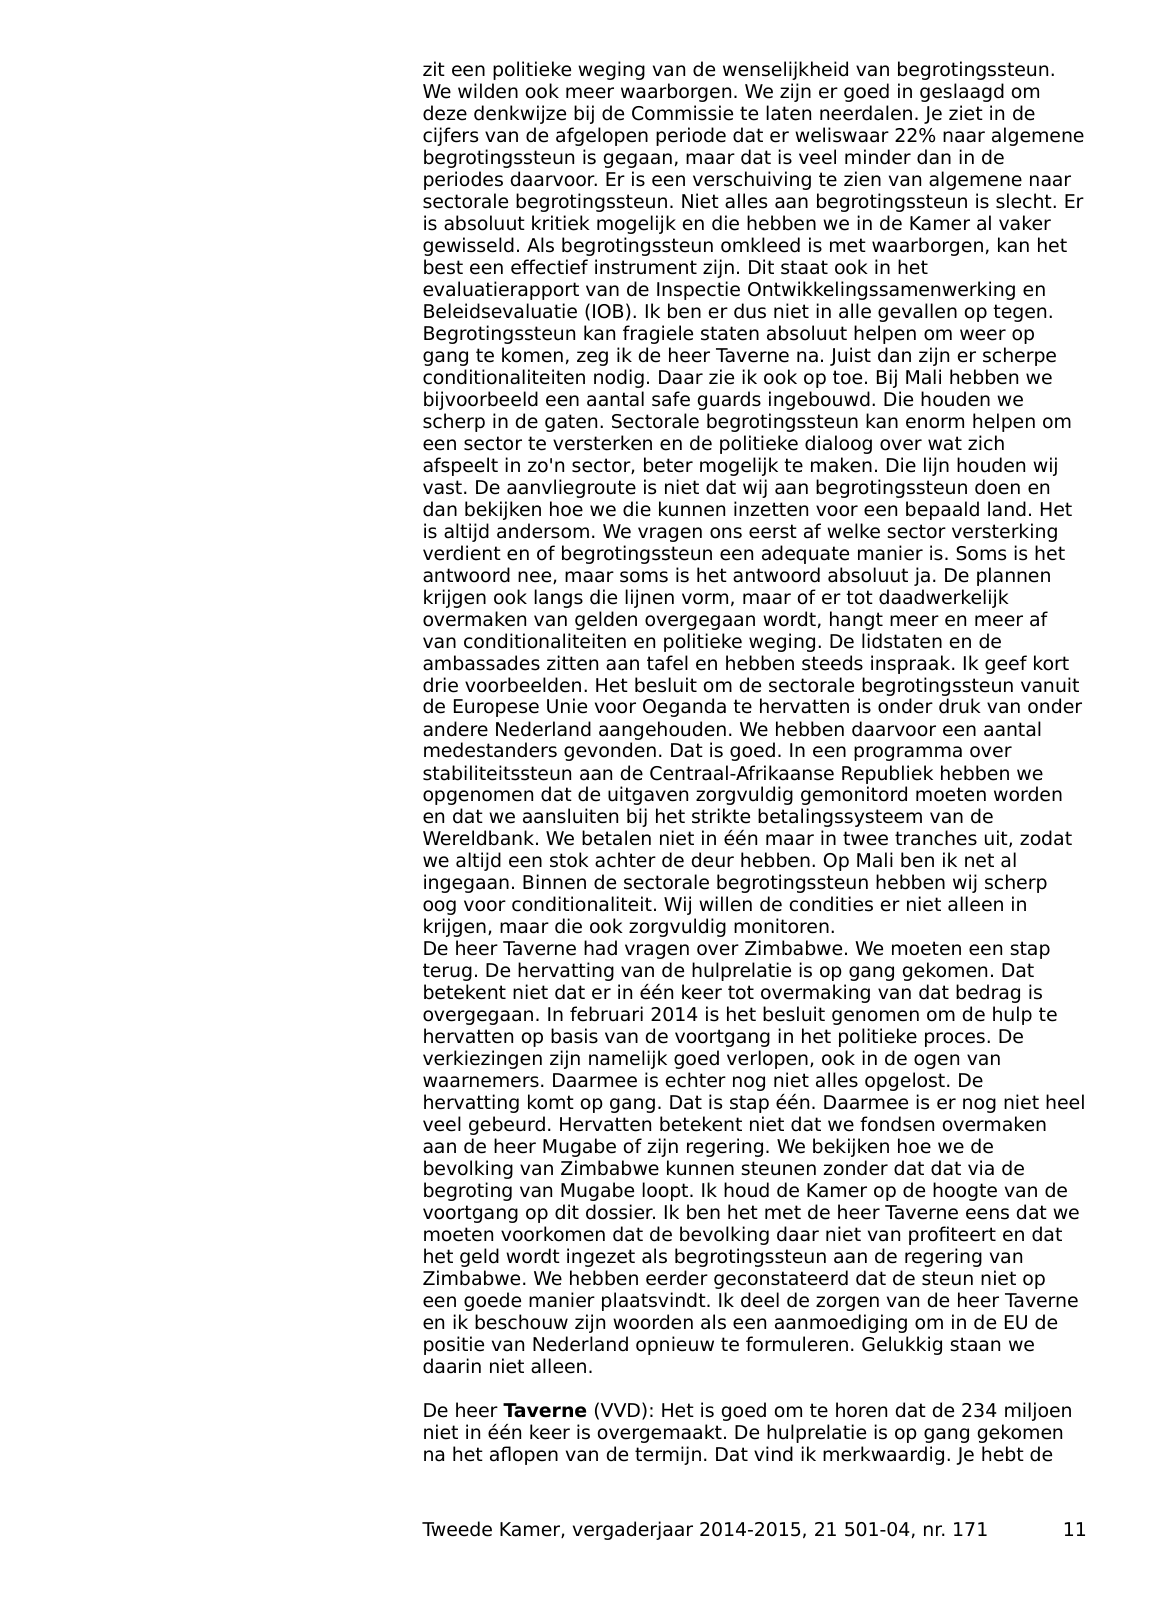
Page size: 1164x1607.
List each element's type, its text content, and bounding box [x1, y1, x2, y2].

text De heer Taverne had vragen over Zimbabwe. We moeten een stap terug. De hervatting van de hulprelatie is op gang gekomen. Dat betekent niet dat er in één keer tot overmaking van dat bedrag is overgegaan. In februari 2014 is het besluit genomen om de hulp te hervatten op basis van de voortgang in het politieke proces. De verkiezingen zijn namelijk goed verlopen, ook in de ogen van waarnemers. Daarmee is echter nog niet alles opgelost. De hervatting komt op gang. Dat is stap één. Daarmee is er nog niet heel veel gebeurd. Hervatten betekent niet dat we fondsen overmaken aan de heer Mugabe of zijn regering. We bekijken hoe we de bevolking van Zimbabwe kunnen steunen zonder dat dat via de begroting van Mugabe loopt. Ik houd de Kamer op de hoogte van de voortgang op dit dossier. Ik ben het met de heer Taverne eens dat we moeten voorkomen dat de bevolking daar niet van profiteert en dat het geld wordt ingezet als begrotingssteun aan de regering van Zimbabwe. We hebben eerder geconstateerd dat de steun niet op een goede manier plaatsvindt. Ik deel de zorgen van de heer Taverne en ik beschouw zijn woorden als een aanmoediging om in de EU de positie van Nederland opnieuw te formuleren. Gelukkig staan we daarin niet alleen. [422, 938, 1087, 1378]
text zit een politieke weging van de wenselijkheid van begrotingssteun. We wilden ook meer waarborgen. We zijn er goed in geslaagd om deze denkwijze bij de Commissie te laten neerdalen. Je ziet in de cijfers van de afgelopen periode dat er weliswaar 22% naar algemene begrotingssteun is gegaan, maar dat is veel minder dan in de periodes daarvoor. Er is een verschuiving te zien van algemene naar sectorale begrotingssteun. Niet alles aan begrotingssteun is slecht. Er is absoluut kritiek mogelijk en die hebben we in de Kamer al vaker gewisseld. Als begrotingssteun omkleed is met waarborgen, kan het best een effectief instrument zijn. Dit staat ook in het evaluatierapport van de Inspectie Ontwikkelingssamenwerking en Beleidsevaluatie (IOB). Ik ben er dus niet in alle gevallen op tegen. Begrotingssteun kan fragiele staten absoluut helpen om weer op gang te komen, zeg ik de heer Taverne na. Juist dan zijn er scherpe conditionaliteiten nodig. Daar zie ik ook op toe. Bij Mali hebben we bijvoorbeeld een aantal safe guards ingebouwd. Die houden we scherp in de gaten. Sectorale begrotingssteun kan enorm helpen om een sector te versterken en de politieke dialoog over wat zich afspeelt in zo'n sector, beter mogelijk te maken. Die lijn houden wij vast. De aanvliegroute is niet dat wij aan begrotingssteun doen en dan bekijken hoe we die kunnen inzetten voor een bepaald land. Het is altijd andersom. We vragen ons eerst af welke sector versterking verdient en of begrotingssteun een adequate manier is. Soms is het antwoord nee, maar soms is het antwoord absoluut ja. De plannen krijgen ook langs die lijnen vorm, maar of er tot daadwerkelijk overmaken van gelden overgegaan wordt, hangt meer en meer af van conditionaliteiten en politieke weging. De lidstaten en de ambassades zitten aan tafel en hebben steeds inspraak. Ik geef kort drie voorbeelden. Het besluit om de sectorale begrotingssteun vanuit de Europese Unie voor Oeganda te hervatten is onder druk van onder andere Nederland aangehouden. We hebben daarvoor een aantal medestanders gevonden. Dat is goed. In een programma over stabiliteitssteun aan de Centraal-Afrikaanse Republiek hebben we opgenomen dat de uitgaven zorgvuldig gemonitord moeten worden en dat we aansluiten bij het strikte betalingssysteem van de Wereldbank. We betalen niet in één maar in twee tranches uit, zodat we altijd een stok achter de deur hebben. Op Mali ben ik net al ingegaan. Binnen de sectorale begrotingssteun hebben wij scherp oog voor conditionaliteit. Wij willen de condities er niet alleen in krijgen, maar die ook zorgvuldig monitoren. [422, 59, 1087, 938]
text De heer Taverne (VVD): Het is goed om te horen dat de 234 miljoen niet in één keer is overgemaakt. De hulprelatie is op gang gekomen na het aflopen van de termijn. Dat vind ik merkwaardig. Je hebt de [422, 1400, 1087, 1466]
